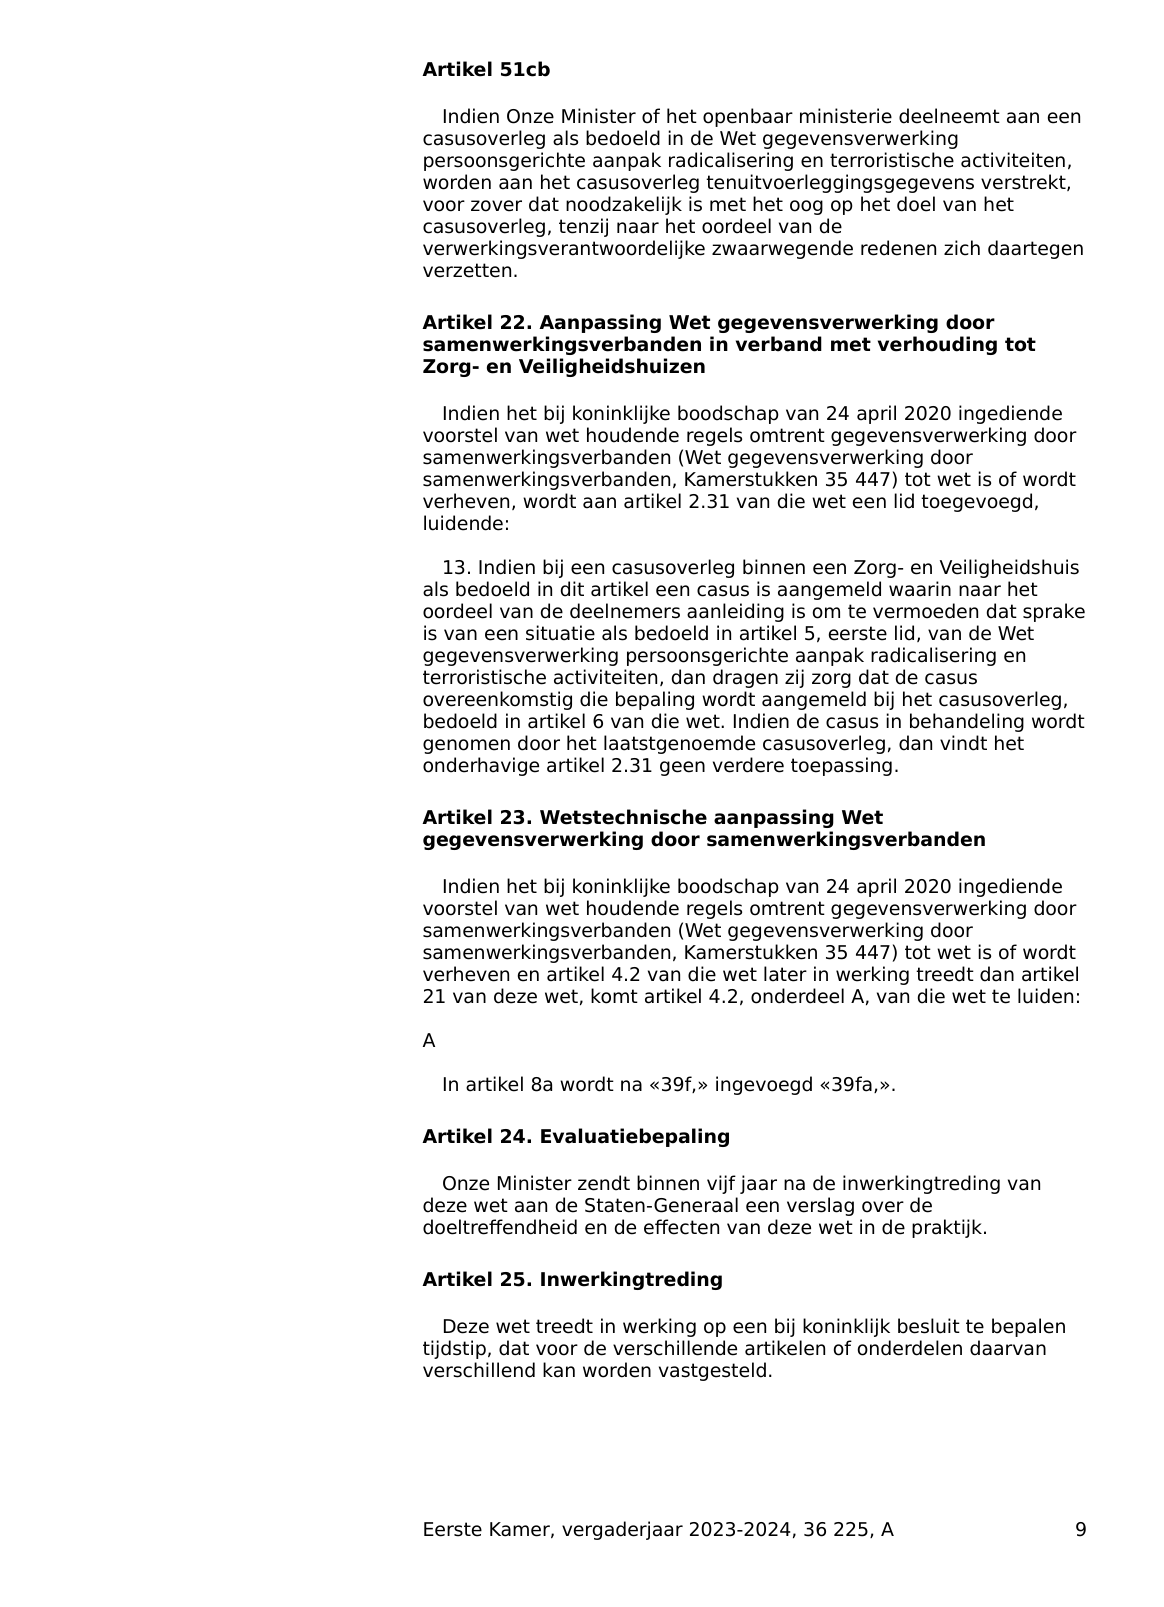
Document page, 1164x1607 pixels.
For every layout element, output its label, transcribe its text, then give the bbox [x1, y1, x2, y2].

text Deze wet treedt in werking op een bij koninklijk besluit te bepalen tijdstip, dat voor de verschillende artikelen of onderdelen daarvan verschillend kan worden vastgesteld. [422, 1316, 1087, 1382]
text Indien Onze Minister of het openbaar ministerie deelneemt aan een casusoverleg als bedoeld in de Wet gegevensverwerking persoonsgerichte aanpak radicalisering en terroristische activiteiten, worden aan het casusoverleg tenuitvoerleggingsgegevens verstrekt, voor zover dat noodzakelijk is met het oog op het doel van het casusoverleg, tenzij naar het oordeel van de verwerkingsverantwoordelijke zwaarwegende redenen zich daartegen verzetten. [422, 106, 1087, 282]
subtitle Artikel 51cb [422, 59, 1087, 81]
text A [422, 1030, 1087, 1052]
subtitle Artikel 25. Inwerkingtreding [422, 1269, 1087, 1291]
subtitle Artikel 22. Aanpassing Wet gegevensverwerking door samenwerkingsverbanden in verband met verhouding tot Zorg- en Veiligheidshuizen [422, 312, 1087, 378]
text In artikel 8a wordt na «39f,» ingevoegd «39fa,». [422, 1074, 1087, 1096]
text Indien het bij koninklijke boodschap van 24 april 2020 ingediende voorstel van wet houdende regels omtrent gegevensverwerking door samenwerkingsverbanden (Wet gegevensverwerking door samenwerkingsverbanden, Kamerstukken 35 447) tot wet is of wordt verheven, wordt aan artikel 2.31 van die wet een lid toegevoegd, luidende: [422, 403, 1087, 535]
subtitle Artikel 24. Evaluatiebepaling [422, 1126, 1087, 1148]
text 13. Indien bij een casusoverleg binnen een Zorg- en Veiligheidshuis als bedoeld in dit artikel een casus is aangemeld waarin naar het oordeel van de deelnemers aanleiding is om te vermoeden dat sprake is van een situatie als bedoeld in artikel 5, eerste lid, van de Wet gegevensverwerking persoonsgerichte aanpak radicalisering en terroristische activiteiten, dan dragen zij zorg dat de casus overeenkomstig die bepaling wordt aangemeld bij het casusoverleg, bedoeld in artikel 6 van die wet. Indien de casus in behandeling wordt genomen door het laatstgenoemde casusoverleg, dan vindt het onderhavige artikel 2.31 geen verdere toepassing. [422, 557, 1087, 777]
text Indien het bij koninklijke boodschap van 24 april 2020 ingediende voorstel van wet houdende regels omtrent gegevensverwerking door samenwerkingsverbanden (Wet gegevensverwerking door samenwerkingsverbanden, Kamerstukken 35 447) tot wet is of wordt verheven en artikel 4.2 van die wet later in werking treedt dan artikel 21 van deze wet, komt artikel 4.2, onderdeel A, van die wet te luiden: [422, 876, 1087, 1007]
text Onze Minister zendt binnen vijf jaar na de inwerkingtreding van deze wet aan de Staten-Generaal een verslag over de doeltreffendheid en de effecten van deze wet in de praktijk. [422, 1173, 1087, 1239]
subtitle Artikel 23. Wetstechnische aanpassing Wet gegevensverwerking door samenwerkingsverbanden [422, 807, 1087, 851]
